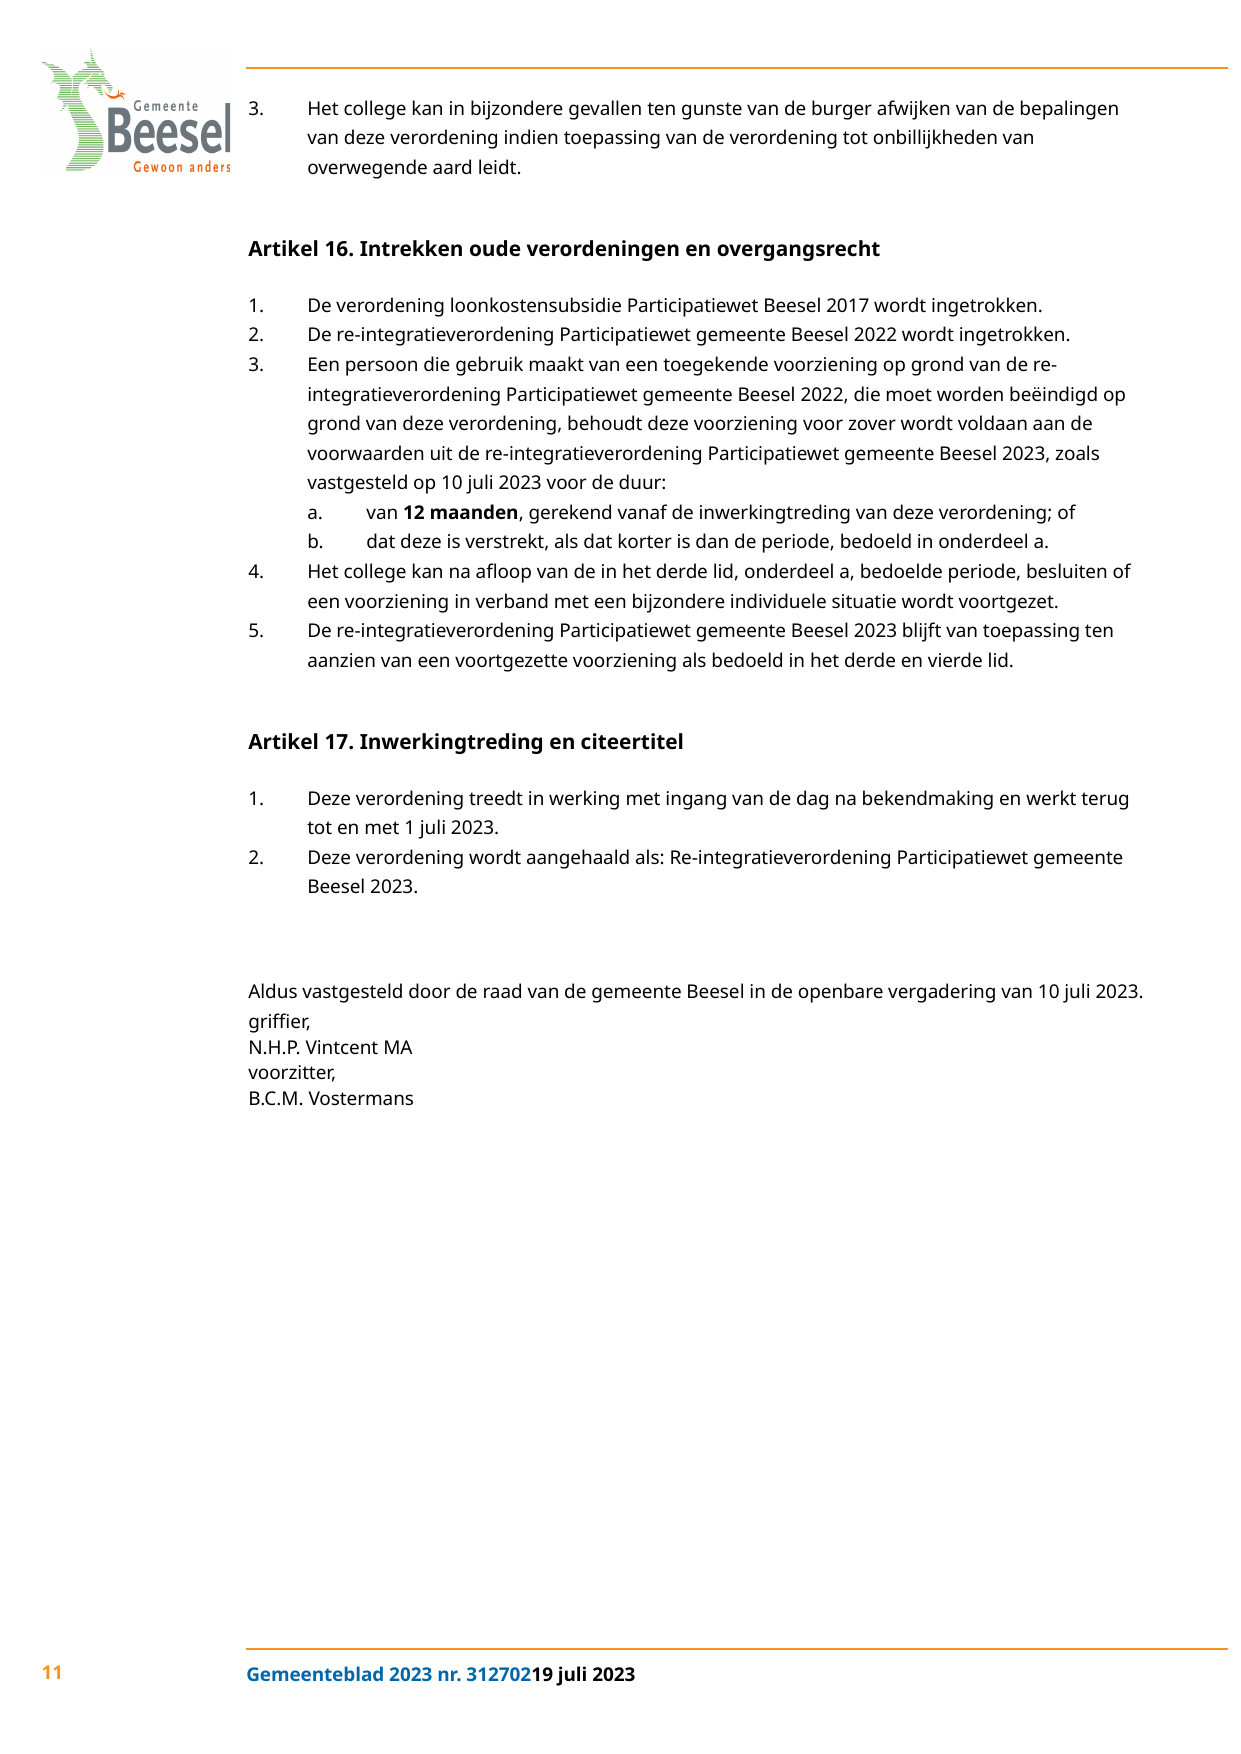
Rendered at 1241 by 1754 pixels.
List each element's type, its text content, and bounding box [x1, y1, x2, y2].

picture [41, 47, 231, 172]
list dat deze is verstrekt, als dat korter is dan de periode, bedoeld in onderdeel a. [307, 529, 1152, 554]
list Het college kan in bijzondere gevallen ten gunste van de burger afwijken van de bepalingen van deze verordening indien toepassing van de verordening tot onbillijkheden van overwegende aard leidt. [248, 95, 1152, 180]
text Aldus vastgesteld door de raad van de gemeente Beesel in de openbare vergadering van 10 juli 2023. [248, 978, 1152, 1004]
text Artikel 16. Intrekken oude verordeningen en overgangsrecht [248, 234, 1152, 262]
list De re-integratieverordening Participatiewet gemeente Beesel 2022 wordt ingetrokken. [248, 322, 1152, 347]
list Deze verordening wordt aangehaald als: Re-integratieverordening Participatiewet gemeente Beesel 2023. [248, 844, 1152, 899]
text Artikel 17. Inwerkingtreding en citeertitel [248, 727, 1152, 755]
text griffier, [248, 1008, 1152, 1034]
list Het college kan na afloop van de in het derde lid, onderdeel a, bedoelde periode, besluiten of een voorziening in verband met een bijzondere individuele situatie wordt voortgezet. [248, 558, 1152, 613]
list van 12 maanden, gerekend vanaf de inwerkingtreding van deze verordening; of [307, 499, 1152, 525]
text N.H.P. Vintcent MA [248, 1034, 1152, 1059]
list De verordening loonkostensubsidie Participatiewet Beesel 2017 wordt ingetrokken. [248, 292, 1152, 318]
list Deze verordening treedt in werking met ingang van de dag na bekendmaking en werkt terug tot en met 1 juli 2023. [248, 785, 1152, 840]
text voorzitter, [248, 1059, 1152, 1085]
list De re-integratieverordening Participatiewet gemeente Beesel 2023 blijft van toepassing ten aanzien van een voortgezette voorziening als bedoeld in het derde en vierde lid. [248, 617, 1152, 673]
text B.C.M. Vostermans [248, 1085, 1152, 1111]
list Een persoon die gebruik maakt van een toegekende voorziening op grond van de re-integratieverordening Participatiewet gemeente Beesel 2022, die moet worden beëindigd op grond van deze verordening, behoudt deze voorziening voor zover wordt voldaan aan de voorwaarden uit de re-integratieverordening Participatiewet gemeente Beesel 2023, zoals vastgesteld op 10 juli 2023 voor de duur: [248, 351, 1152, 495]
